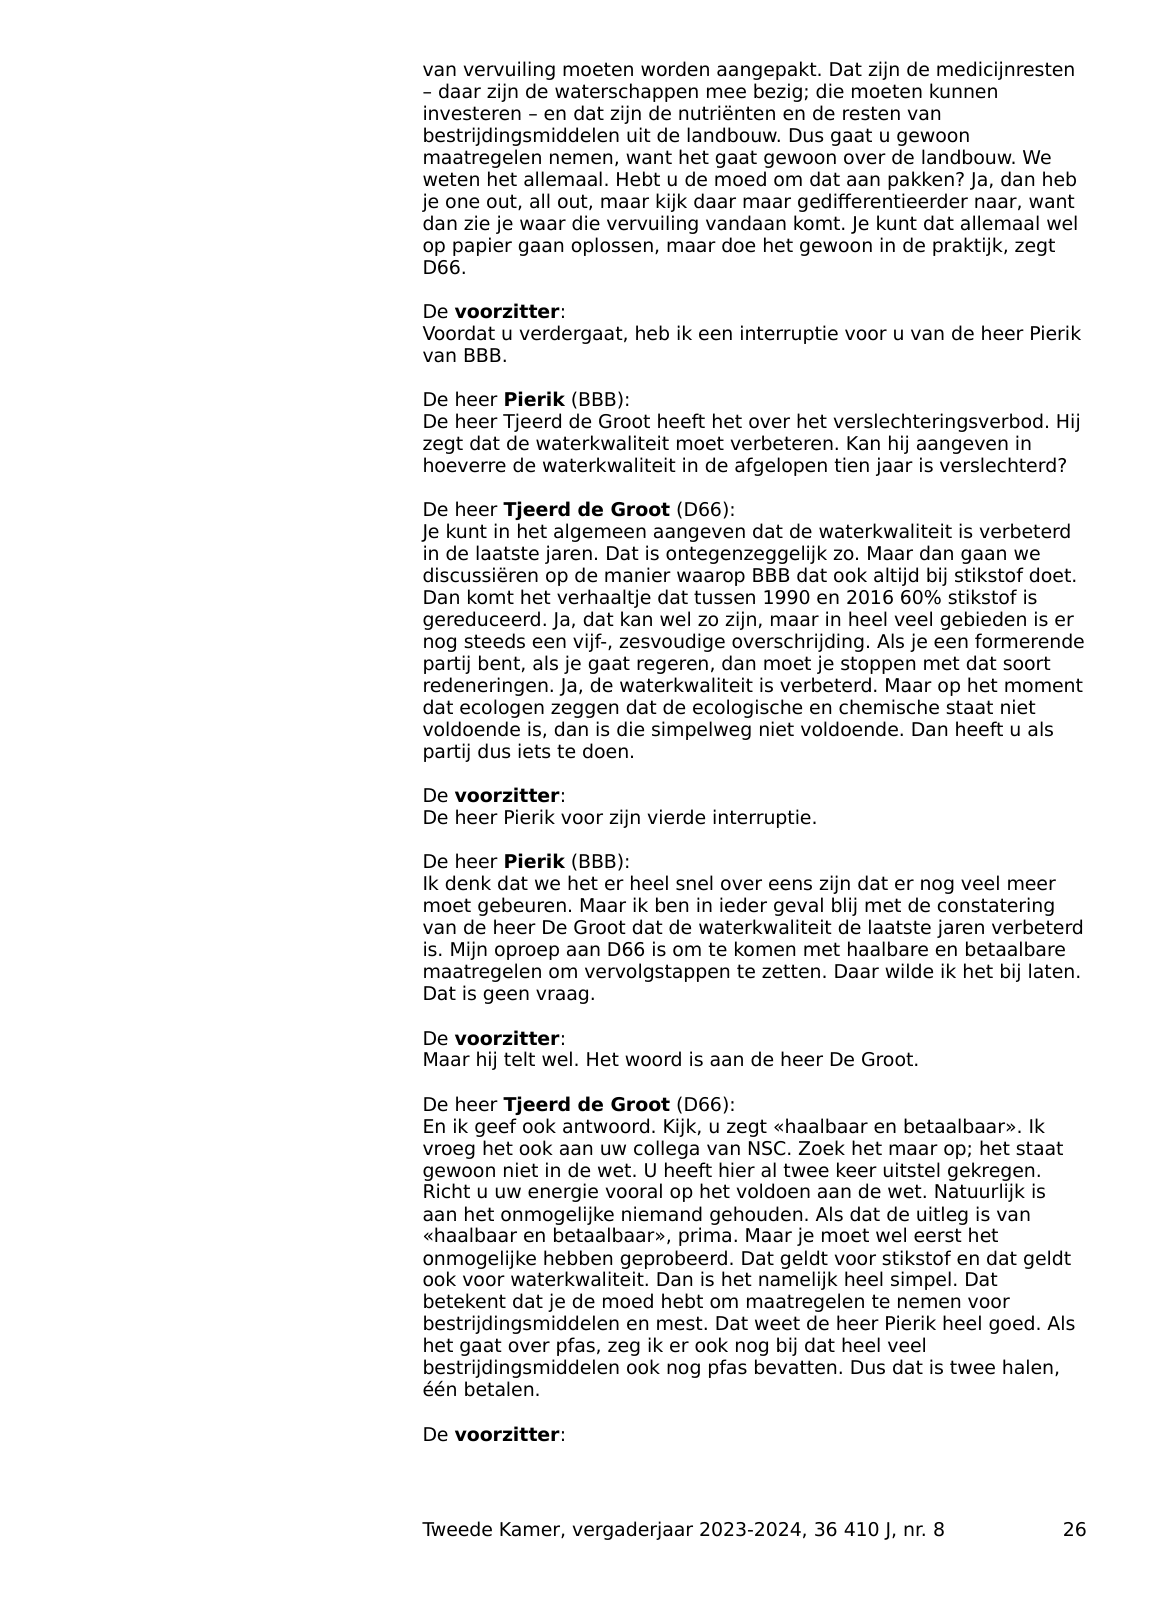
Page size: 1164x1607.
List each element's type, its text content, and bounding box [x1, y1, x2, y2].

text De heer Pierik voor zijn vierde interruptie. [422, 807, 1087, 829]
text Voordat u verdergaat, heb ik een interruptie voor u van de heer Pierik van BBB. [422, 323, 1087, 367]
text van vervuiling moeten worden aangepakt. Dat zijn de medicijnresten – daar zijn de waterschappen mee bezig; die moeten kunnen investeren – en dat zijn de nutriënten en de resten van bestrijdingsmiddelen uit de landbouw. Dus gaat u gewoon maatregelen nemen, want het gaat gewoon over de landbouw. We weten het allemaal. Hebt u de moed om dat aan pakken? Ja, dan heb je one out, all out, maar kijk daar maar gedifferentieerder naar, want dan zie je waar die vervuiling vandaan komt. Je kunt dat allemaal wel op papier gaan oplossen, maar doe het gewoon in de praktijk, zegt D66. [422, 59, 1087, 279]
text De heer Pierik (BBB): [422, 389, 1087, 411]
text De voorzitter: [422, 1027, 1087, 1049]
text Maar hij telt wel. Het woord is aan de heer De Groot. [422, 1049, 1087, 1071]
text Je kunt in het algemeen aangeven dat de waterkwaliteit is verbeterd in de laatste jaren. Dat is ontegenzeggelijk zo. Maar dan gaan we discussiëren op de manier waarop BBB dat ook altijd bij stikstof doet. Dan komt het verhaaltje dat tussen 1990 en 2016 60% stikstof is gereduceerd. Ja, dat kan wel zo zijn, maar in heel veel gebieden is er nog steeds een vijf-, zesvoudige overschrijding. Als je een formerende partij bent, als je gaat regeren, dan moet je stoppen met dat soort redeneringen. Ja, de waterkwaliteit is verbeterd. Maar op het moment dat ecologen zeggen dat de ecologische en chemische staat niet voldoende is, dan is die simpelweg niet voldoende. Dan heeft u als partij dus iets te doen. [422, 521, 1087, 763]
text De heer Pierik (BBB): [422, 851, 1087, 873]
text De voorzitter: [422, 785, 1087, 807]
text De heer Tjeerd de Groot (D66): [422, 499, 1087, 521]
text En ik geef ook antwoord. Kijk, u zegt «haalbaar en betaalbaar». Ik vroeg het ook aan uw collega van NSC. Zoek het maar op; het staat gewoon niet in de wet. U heeft hier al twee keer uitstel gekregen. Richt u uw energie vooral op het voldoen aan de wet. Natuurlijk is aan het onmogelijke niemand gehouden. Als dat de uitleg is van «haalbaar en betaalbaar», prima. Maar je moet wel eerst het onmogelijke hebben geprobeerd. Dat geldt voor stikstof en dat geldt ook voor waterkwaliteit. Dan is het namelijk heel simpel. Dat betekent dat je de moed hebt om maatregelen te nemen voor bestrijdingsmiddelen en mest. Dat weet de heer Pierik heel goed. Als het gaat over pfas, zeg ik er ook nog bij dat heel veel bestrijdingsmiddelen ook nog pfas bevatten. Dus dat is twee halen, één betalen. [422, 1116, 1087, 1401]
text De voorzitter: [422, 1423, 1087, 1445]
text De heer Tjeerd de Groot heeft het over het verslechteringsverbod. Hij zegt dat de waterkwaliteit moet verbeteren. Kan hij aangeven in hoeverre de waterkwaliteit in de afgelopen tien jaar is verslechterd? [422, 411, 1087, 477]
text De voorzitter: [422, 301, 1087, 323]
text Ik denk dat we het er heel snel over eens zijn dat er nog veel meer moet gebeuren. Maar ik ben in ieder geval blij met de constatering van de heer De Groot dat de waterkwaliteit de laatste jaren verbeterd is. Mijn oproep aan D66 is om te komen met haalbare en betaalbare maatregelen om vervolgstappen te zetten. Daar wilde ik het bij laten. Dat is geen vraag. [422, 873, 1087, 1005]
text De heer Tjeerd de Groot (D66): [422, 1093, 1087, 1116]
